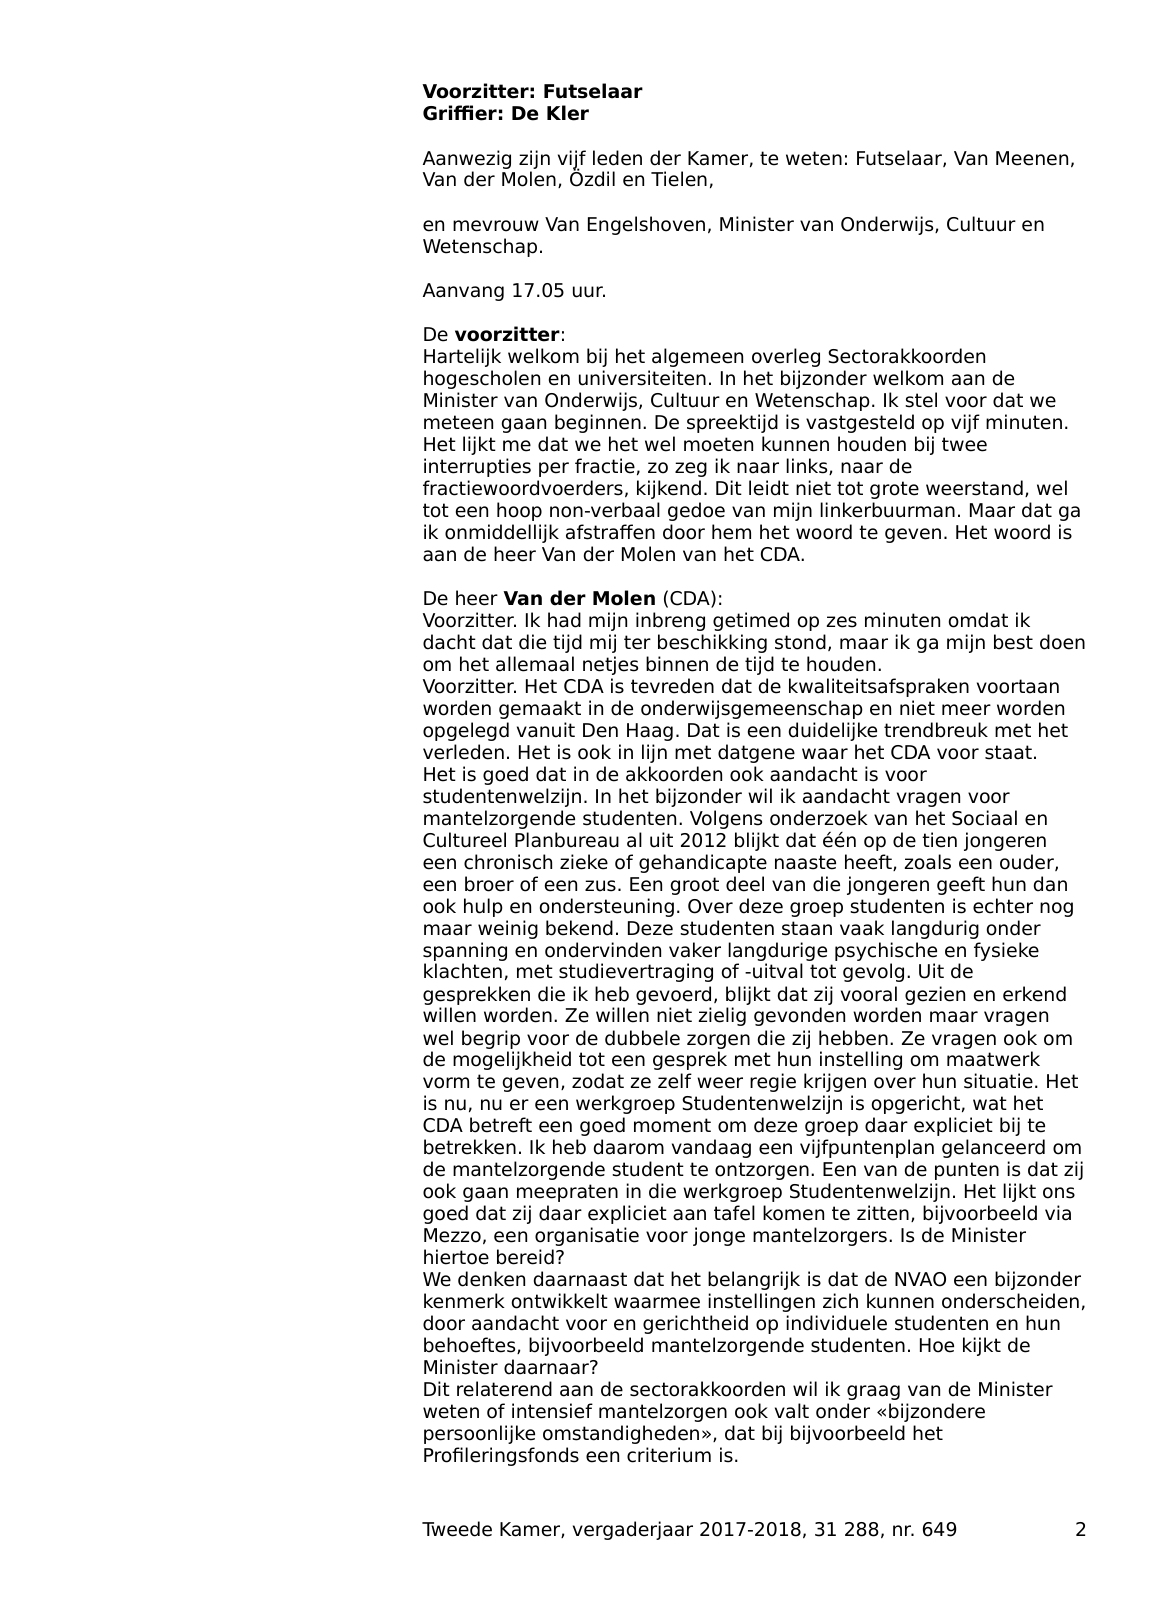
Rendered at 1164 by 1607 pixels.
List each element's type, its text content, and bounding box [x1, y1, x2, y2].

text en mevrouw Van Engelshoven, Minister van Onderwijs, Cultuur en Wetenschap. [422, 213, 1087, 257]
text De voorzitter: [422, 324, 1087, 346]
text Aanwezig zijn vijf leden der Kamer, te weten: Futselaar, Van Meenen, Van der Molen, Özdil en Tielen, [422, 147, 1087, 191]
text Aanvang 17.05 uur. [422, 280, 1087, 302]
text De heer Van der Molen (CDA): [422, 588, 1087, 610]
text Dit relaterend aan de sectorakkoorden wil ik graag van de Minister weten of intensief mantelzorgen ook valt onder «bijzondere persoonlijke omstandigheden», dat bij bijvoorbeeld het Profileringsfonds een criterium is. [422, 1379, 1087, 1467]
text We denken daarnaast dat het belangrijk is dat de NVAO een bijzonder kenmerk ontwikkelt waarmee instellingen zich kunnen onderscheiden, door aandacht voor en gerichtheid op individuele studenten en hun behoeftes, bijvoorbeeld mantelzorgende studenten. Hoe kijkt de Minister daarnaar? [422, 1269, 1087, 1379]
text Voorzitter. Ik had mijn inbreng getimed op zes minuten omdat ik dacht dat die tijd mij ter beschikking stond, maar ik ga mijn best doen om het allemaal netjes binnen de tijd te houden. [422, 610, 1087, 676]
text Hartelijk welkom bij het algemeen overleg Sectorakkoorden hogescholen en universiteiten. In het bijzonder welkom aan de Minister van Onderwijs, Cultuur en Wetenschap. Ik stel voor dat we meteen gaan beginnen. De spreektijd is vastgesteld op vijf minuten. Het lijkt me dat we het wel moeten kunnen houden bij twee interrupties per fractie, zo zeg ik naar links, naar de fractiewoordvoerders, kijkend. Dit leidt niet tot grote weerstand, wel tot een hoop non-verbaal gedoe van mijn linkerbuurman. Maar dat ga ik onmiddellijk afstraffen door hem het woord te geven. Het woord is aan de heer Van der Molen van het CDA. [422, 346, 1087, 566]
text Het is goed dat in de akkoorden ook aandacht is voor studentenwelzijn. In het bijzonder wil ik aandacht vragen voor mantelzorgende studenten. Volgens onderzoek van het Sociaal en Cultureel Planbureau al uit 2012 blijkt dat één op de tien jongeren een chronisch zieke of gehandicapte naaste heeft, zoals een ouder, een broer of een zus. Een groot deel van die jongeren geeft hun dan ook hulp en ondersteuning. Over deze groep studenten is echter nog maar weinig bekend. Deze studenten staan vaak langdurig onder spanning en ondervinden vaker langdurige psychische en fysieke klachten, met studievertraging of -uitval tot gevolg. Uit de gesprekken die ik heb gevoerd, blijkt dat zij vooral gezien en erkend willen worden. Ze willen niet zielig gevonden worden maar vragen wel begrip voor de dubbele zorgen die zij hebben. Ze vragen ook om de mogelijkheid tot een gesprek met hun instelling om maatwerk vorm te geven, zodat ze zelf weer regie krijgen over hun situatie. Het is nu, nu er een werkgroep Studentenwelzijn is opgericht, wat het CDA betreft een goed moment om deze groep daar expliciet bij te betrekken. Ik heb daarom vandaag een vijfpuntenplan gelanceerd om de mantelzorgende student te ontzorgen. Een van de punten is dat zij ook gaan meepraten in die werkgroep Studentenwelzijn. Het lijkt ons goed dat zij daar expliciet aan tafel komen te zitten, bijvoorbeeld via Mezzo, een organisatie voor jonge mantelzorgers. Is de Minister hiertoe bereid? [422, 764, 1087, 1269]
text Voorzitter: Futselaar [422, 81, 1087, 103]
text Griffier: De Kler [422, 103, 1087, 125]
text Voorzitter. Het CDA is tevreden dat de kwaliteitsafspraken voortaan worden gemaakt in de onderwijsgemeenschap en niet meer worden opgelegd vanuit Den Haag. Dat is een duidelijke trendbreuk met het verleden. Het is ook in lijn met datgene waar het CDA voor staat. [422, 676, 1087, 764]
